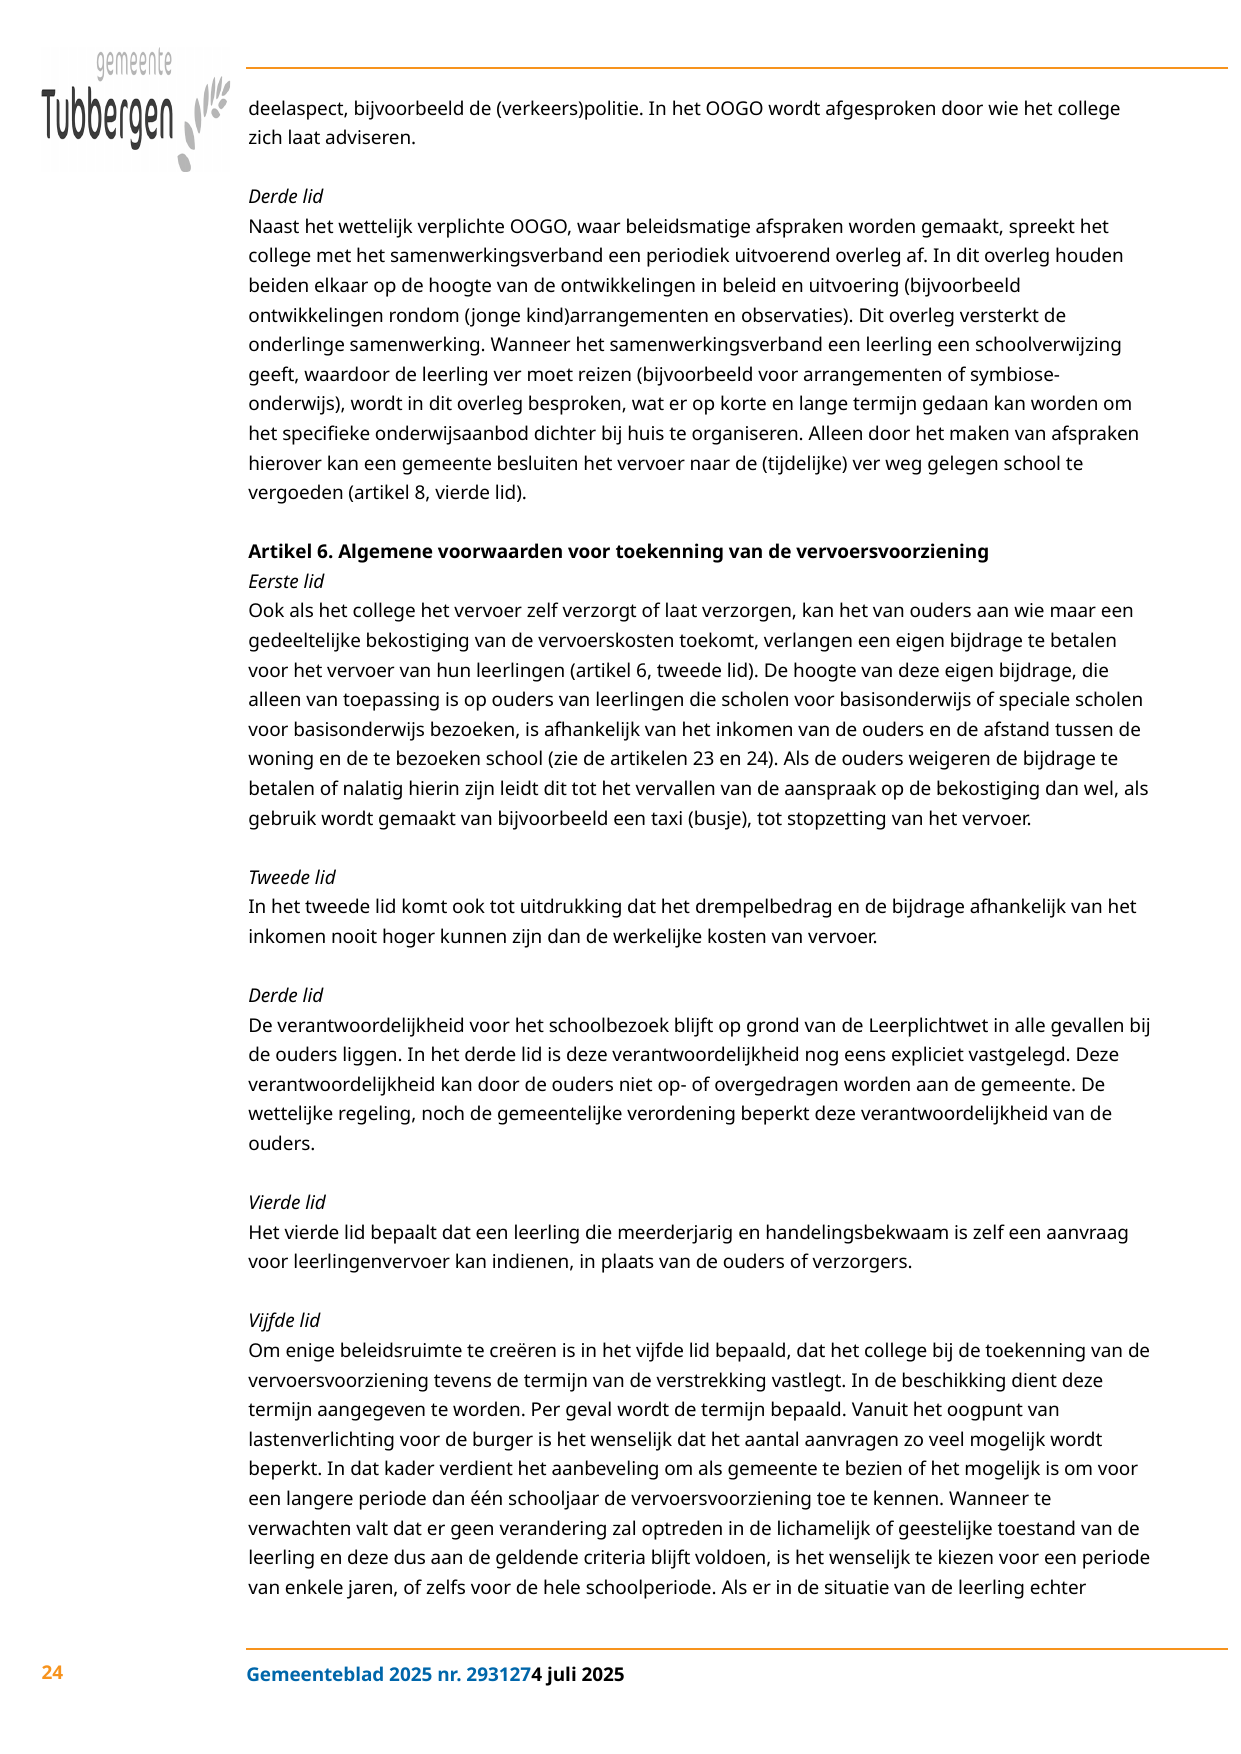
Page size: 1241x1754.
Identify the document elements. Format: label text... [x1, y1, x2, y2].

text Eerste lid [248, 568, 1152, 594]
text Vijfde lid [248, 1308, 1152, 1333]
text Vierde lid [248, 1189, 1152, 1215]
text In het tweede lid komt ook tot uitdrukking dat het drempelbedrag en de bijdrage afhankelijk van het inkomen nooit hoger kunnen zijn dan de werkelijke kosten van vervoer. [248, 893, 1152, 949]
text Derde lid [248, 982, 1152, 1008]
picture [41, 47, 231, 172]
text Tweede lid [248, 864, 1152, 890]
text Ook als het college het vervoer zelf verzorgt of laat verzorgen, kan het van ouders aan wie maar een gedeeltelijke bekostiging van de vervoerskosten toekomt, verlangen een eigen bijdrage te betalen voor het vervoer van hun leerlingen (artikel 6, tweede lid). De hoogte van deze eigen bijdrage, die alleen van toepassing is op ouders van leerlingen die scholen voor basisonderwijs of speciale scholen voor basisonderwijs bezoeken, is afhankelijk van het inkomen van de ouders en de afstand tussen de woning en de te bezoeken school (zie de artikelen 23 en 24). Als de ouders weigeren de bijdrage te betalen of nalatig hierin zijn leidt dit tot het vervallen van de aanspraak op de bekostiging dan wel, als gebruik wordt gemaakt van bijvoorbeeld een taxi (busje), tot stopzetting van het vervoer. [248, 598, 1152, 831]
text deelaspect, bijvoorbeeld de (verkeers)politie. In het OOGO wordt afgesproken door wie het college zich laat adviseren. [248, 95, 1152, 150]
text Derde lid [248, 183, 1152, 209]
text Om enige beleidsruimte te creëren is in het vijfde lid bepaald, dat het college bij de toekenning van de vervoersvoorziening tevens de termijn van de verstrekking vastlegt. In de beschikking dient deze termijn aangegeven te worden. Per geval wordt de termijn bepaald. Vanuit het oogpunt van lastenverlichting voor de burger is het wenselijk dat het aantal aanvragen zo veel mogelijk wordt beperkt. In dat kader verdient het aanbeveling om als gemeente te bezien of het mogelijk is om voor een langere periode dan één schooljaar de vervoersvoorziening toe te kennen. Wanneer te verwachten valt dat er geen verandering zal optreden in de lichamelijk of geestelijke toestand van de leerling en deze dus aan de geldende criteria blijft voldoen, is het wenselijk te kiezen voor een periode van enkele jaren, of zelfs voor de hele schoolperiode. Als er in de situatie van de leerling echter [248, 1337, 1152, 1600]
text Naast het wettelijk verplichte OOGO, waar beleidsmatige afspraken worden gemaakt, spreekt het college met het samenwerkingsverband een periodiek uitvoerend overleg af. In dit overleg houden beiden elkaar op de hoogte van de ontwikkelingen in beleid en uitvoering (bijvoorbeeld ontwikkelingen rondom (jonge kind)arrangementen en observaties). Dit overleg versterkt de onderlinge samenwerking. Wanneer het samenwerkingsverband een leerling een schoolverwijzing geeft, waardoor de leerling ver moet reizen (bijvoorbeeld voor arrangementen of symbiose-onderwijs), wordt in dit overleg besproken, wat er op korte en lange termijn gedaan kan worden om het specifieke onderwijsaanbod dichter bij huis te organiseren. Alleen door het maken van afspraken hierover kan een gemeente besluiten het vervoer naar de (tijdelijke) ver weg gelegen school te vergoeden (artikel 8, vierde lid). [248, 213, 1152, 505]
text Het vierde lid bepaalt dat een leerling die meerderjarig en handelingsbekwaam is zelf een aanvraag voor leerlingenvervoer kan indienen, in plaats van de ouders of verzorgers. [248, 1219, 1152, 1274]
text Artikel 6. Algemene voorwaarden voor toekenning van de vervoersvoorziening [248, 538, 1152, 564]
text De verantwoordelijkheid voor het schoolbezoek blijft op grond van de Leerplichtwet in alle gevallen bij de ouders liggen. In het derde lid is deze verantwoordelijkheid nog eens expliciet vastgelegd. Deze verantwoordelijkheid kan door de ouders niet op- of overgedragen worden aan de gemeente. De wettelijke regeling, noch de gemeentelijke verordening beperkt deze verantwoordelijkheid van de ouders. [248, 1012, 1152, 1156]
